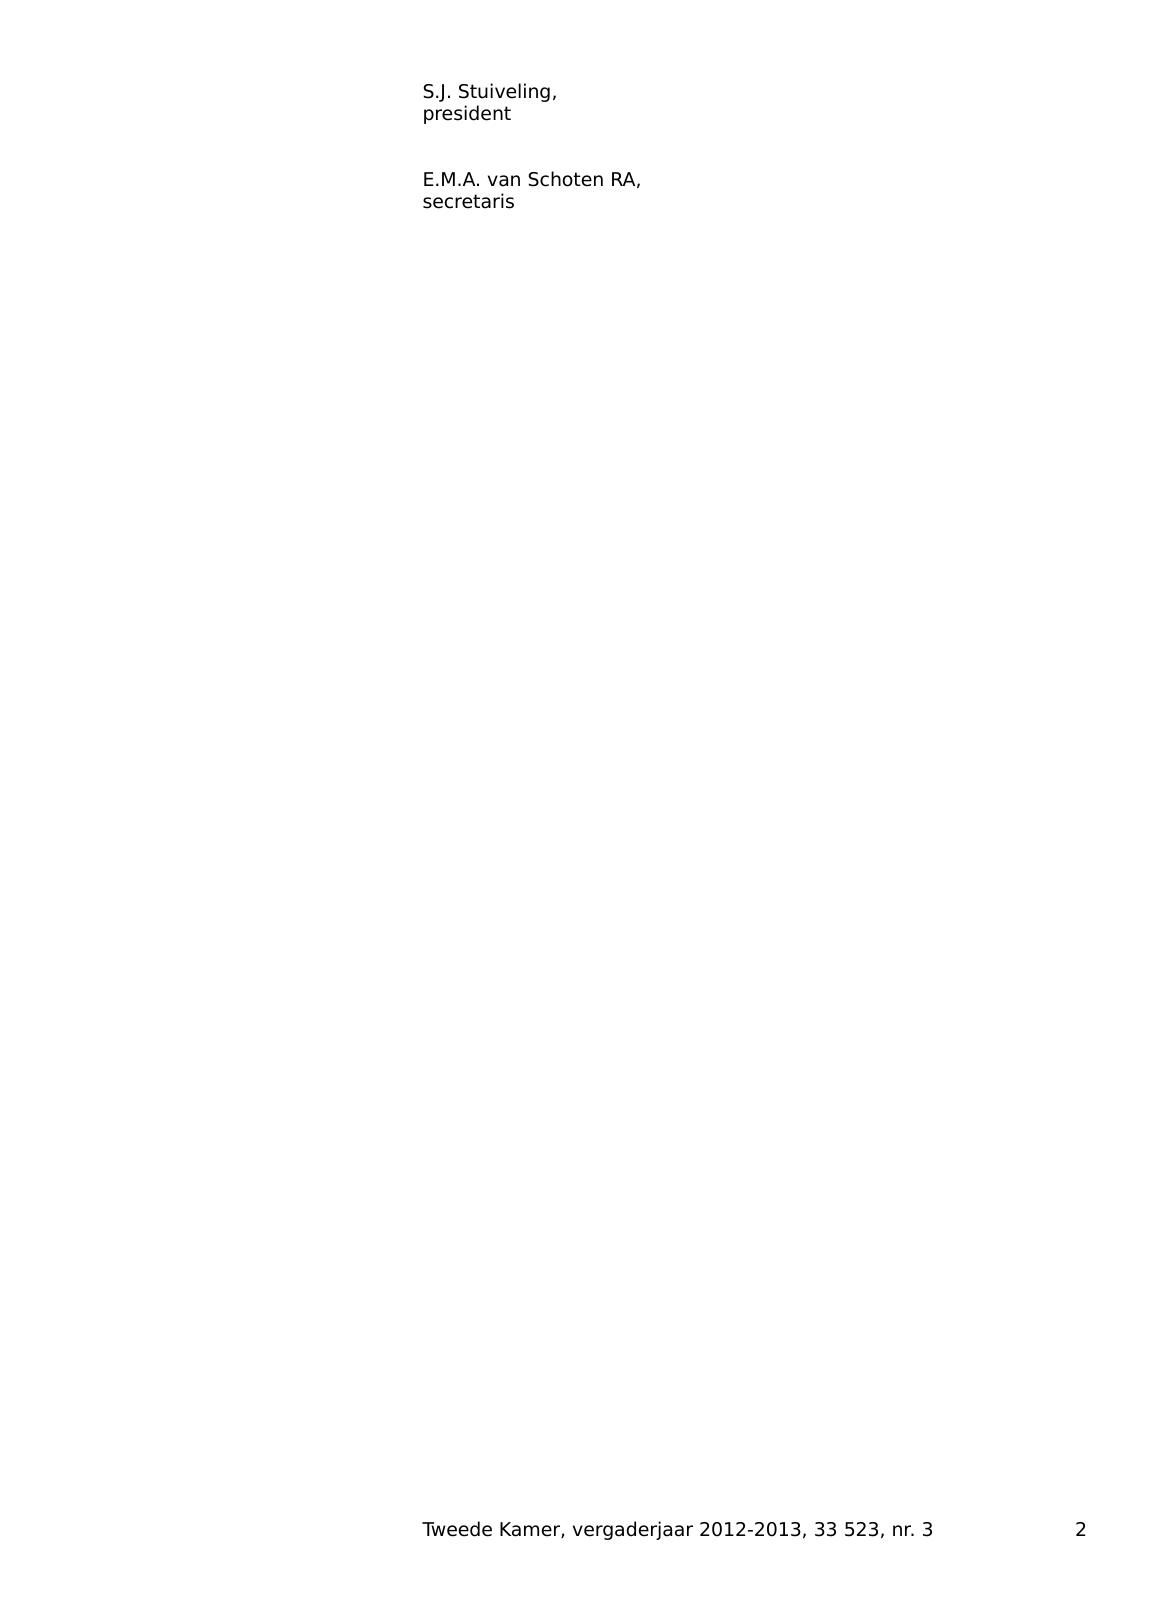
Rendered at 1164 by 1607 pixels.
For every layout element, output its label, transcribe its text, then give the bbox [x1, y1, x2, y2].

text S.J. Stuiveling, president [422, 59, 1087, 125]
text E.M.A. van Schoten RA, secretaris [422, 147, 1087, 213]
